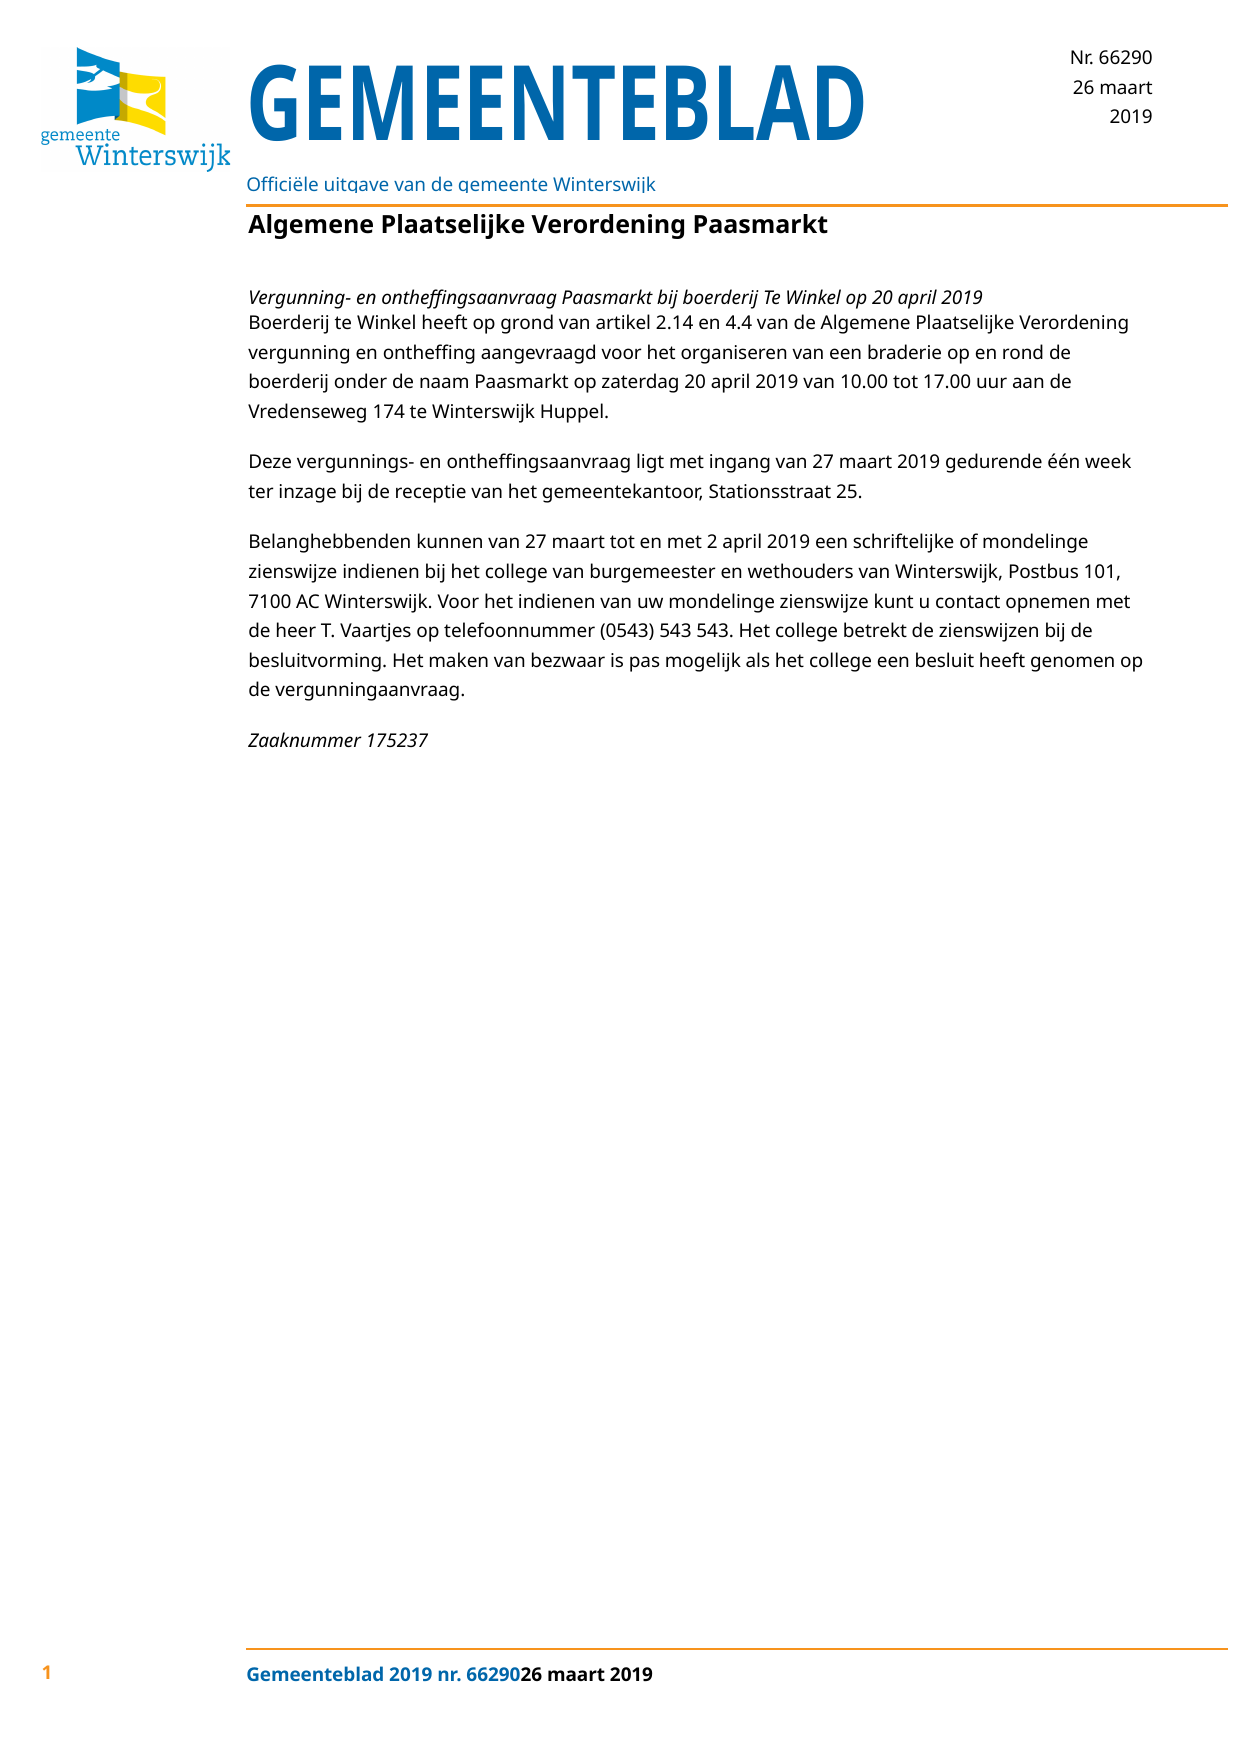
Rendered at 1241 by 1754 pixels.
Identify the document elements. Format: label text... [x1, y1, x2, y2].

text Boerderij te Winkel heeft op grond van artikel 2.14 en 4.4 van de Algemene Plaatselijke Verordening vergunning en ontheffing aangevraagd voor het organiseren van een braderie op en rond de boerderij onder de naam Paasmarkt op zaterdag 20 april 2019 van 10.00 tot 17.00 uur aan de Vredenseweg 174 te Winterswijk Huppel. [248, 309, 1152, 424]
text Vergunning- en ontheffingsaanvraag Paasmarkt bij boerderij Te Winkel op 20 april 2019 [248, 284, 1152, 309]
text Deze vergunnings- en ontheffingsaanvraag ligt met ingang van 27 maart 2019 gedurende één week ter inzage bij de receptie van het gemeentekantoor, Stationsstraat 25. [248, 449, 1152, 504]
text Algemene Plaatselijke Verordening Paasmarkt [248, 207, 1152, 241]
text Belanghebbenden kunnen van 27 maart tot en met 2 april 2019 een schriftelijke of mondelinge zienswijze indienen bij het college van burgemeester en wethouders van Winterswijk, Postbus 101, 7100 AC Winterswijk. Voor het indienen van uw mondelinge zienswijze kunt u contact opnemen met de heer T. Vaartjes op telefoonnummer (0543) 543 543. Het college betrekt de zienswijzen bij de besluitvorming. Het maken van bezwaar is pas mogelijk als het college een besluit heeft genomen op de vergunningaanvraag. [248, 529, 1152, 702]
text Zaaknummer 175237 [248, 727, 1152, 753]
picture [41, 47, 231, 172]
picture [225, 153, 231, 162]
